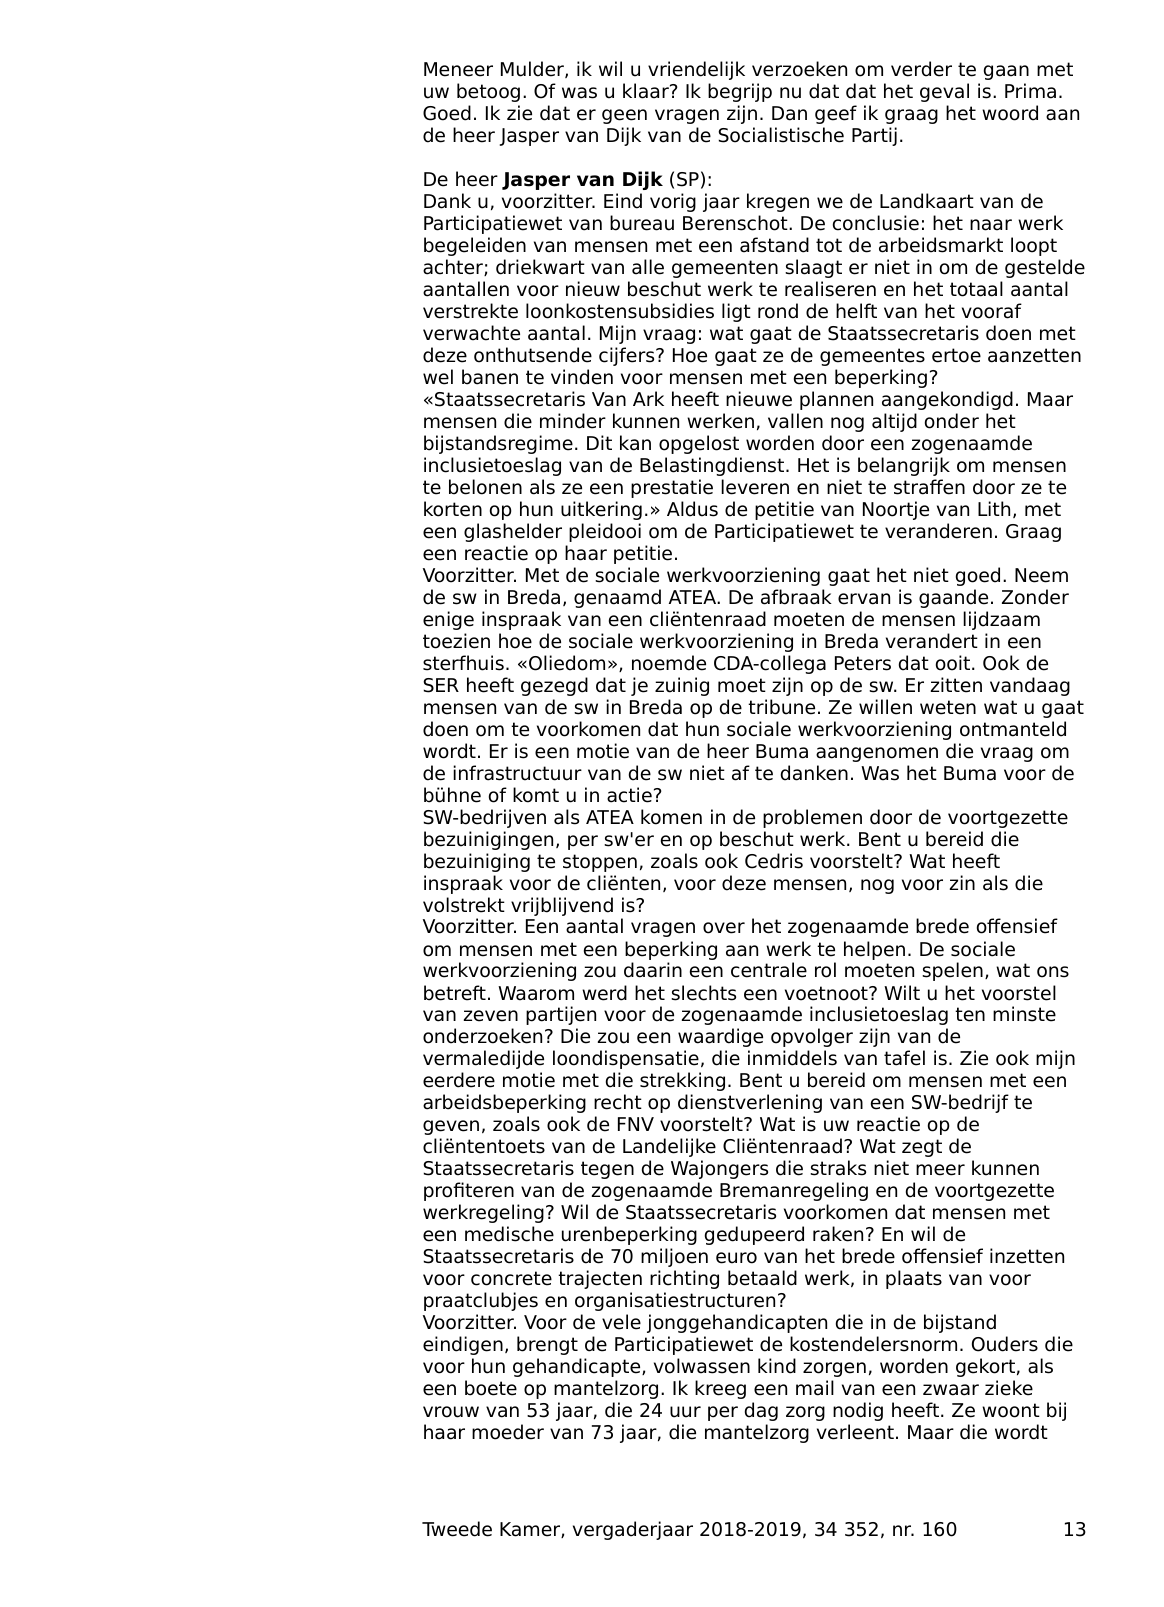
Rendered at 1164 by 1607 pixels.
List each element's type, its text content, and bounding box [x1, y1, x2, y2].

text Voorzitter. Met de sociale werkvoorziening gaat het niet goed. Neem de sw in Breda, genaamd ATEA. De afbraak ervan is gaande. Zonder enige inspraak van een cliëntenraad moeten de mensen lijdzaam toezien hoe de sociale werkvoorziening in Breda verandert in een sterfhuis. «Oliedom», noemde CDA-collega Peters dat ooit. Ook de SER heeft gezegd dat je zuinig moet zijn op de sw. Er zitten vandaag mensen van de sw in Breda op de tribune. Ze willen weten wat u gaat doen om te voorkomen dat hun sociale werkvoorziening ontmanteld wordt. Er is een motie van de heer Buma aangenomen die vraag om de infrastructuur van de sw niet af te danken. Was het Buma voor de bühne of komt u in actie? [422, 565, 1087, 807]
text Meneer Mulder, ik wil u vriendelijk verzoeken om verder te gaan met uw betoog. Of was u klaar? Ik begrijp nu dat dat het geval is. Prima. Goed. Ik zie dat er geen vragen zijn. Dan geef ik graag het woord aan de heer Jasper van Dijk van de Socialistische Partij. [422, 59, 1087, 147]
text Voorzitter. Een aantal vragen over het zogenaamde brede offensief om mensen met een beperking aan werk te helpen. De sociale werkvoorziening zou daarin een centrale rol moeten spelen, wat ons betreft. Waarom werd het slechts een voetnoot? Wilt u het voorstel van zeven partijen voor de zogenaamde inclusietoeslag ten minste onderzoeken? Die zou een waardige opvolger zijn van de vermaledijde loondispensatie, die inmiddels van tafel is. Zie ook mijn eerdere motie met die strekking. Bent u bereid om mensen met een arbeidsbeperking recht op dienstverlening van een SW-bedrijf te geven, zoals ook de FNV voorstelt? Wat is uw reactie op de cliëntentoets van de Landelijke Cliëntenraad? Wat zegt de Staatssecretaris tegen de Wajongers die straks niet meer kunnen profiteren van de zogenaamde Bremanregeling en de voortgezette werkregeling? Wil de Staatssecretaris voorkomen dat mensen met een medische urenbeperking gedupeerd raken? En wil de Staatssecretaris de 70 miljoen euro van het brede offensief inzetten voor concrete trajecten richting betaald werk, in plaats van voor praatclubjes en organisatiestructuren? [422, 916, 1087, 1312]
text Voorzitter. Voor de vele jonggehandicapten die in de bijstand eindigen, brengt de Participatiewet de kostendelersnorm. Ouders die voor hun gehandicapte, volwassen kind zorgen, worden gekort, als een boete op mantelzorg. Ik kreeg een mail van een zwaar zieke vrouw van 53 jaar, die 24 uur per dag zorg nodig heeft. Ze woont bij haar moeder van 73 jaar, die mantelzorg verleent. Maar die wordt [422, 1312, 1087, 1444]
text «Staatssecretaris Van Ark heeft nieuwe plannen aangekondigd. Maar mensen die minder kunnen werken, vallen nog altijd onder het bijstandsregime. Dit kan opgelost worden door een zogenaamde inclusietoeslag van de Belastingdienst. Het is belangrijk om mensen te belonen als ze een prestatie leveren en niet te straffen door ze te korten op hun uitkering.» Aldus de petitie van Noortje van Lith, met een glashelder pleidooi om de Participatiewet te veranderen. Graag een reactie op haar petitie. [422, 389, 1087, 565]
text SW-bedrijven als ATEA komen in de problemen door de voortgezette bezuinigingen, per sw'er en op beschut werk. Bent u bereid die bezuiniging te stoppen, zoals ook Cedris voorstelt? Wat heeft inspraak voor de cliënten, voor deze mensen, nog voor zin als die volstrekt vrijblijvend is? [422, 807, 1087, 916]
text De heer Jasper van Dijk (SP): [422, 169, 1087, 191]
text Dank u, voorzitter. Eind vorig jaar kregen we de Landkaart van de Participatiewet van bureau Berenschot. De conclusie: het naar werk begeleiden van mensen met een afstand tot de arbeidsmarkt loopt achter; driekwart van alle gemeenten slaagt er niet in om de gestelde aantallen voor nieuw beschut werk te realiseren en het totaal aantal verstrekte loonkostensubsidies ligt rond de helft van het vooraf verwachte aantal. Mijn vraag: wat gaat de Staatssecretaris doen met deze onthutsende cijfers? Hoe gaat ze de gemeentes ertoe aanzetten wel banen te vinden voor mensen met een beperking? [422, 191, 1087, 389]
